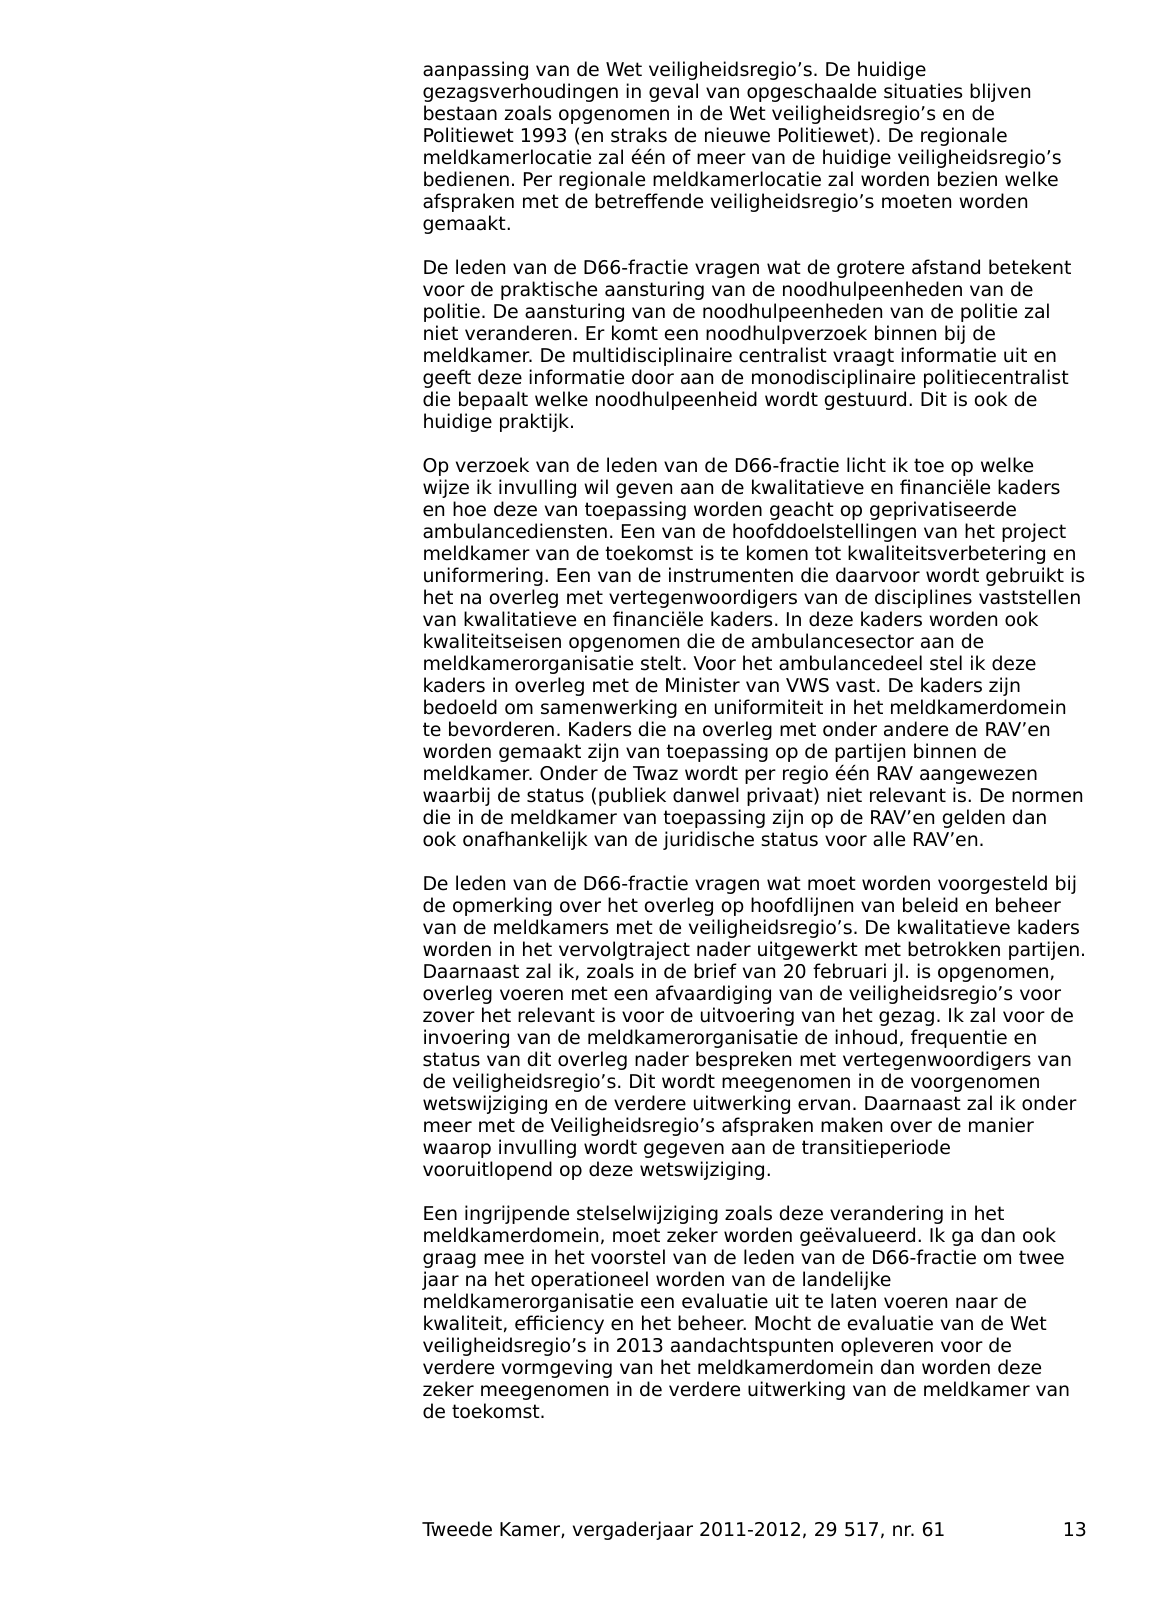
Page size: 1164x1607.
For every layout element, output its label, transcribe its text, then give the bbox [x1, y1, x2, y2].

text De leden van de D66-fractie vragen wat de grotere afstand betekent voor de praktische aansturing van de noodhulpeenheden van de politie. De aansturing van de noodhulpeenheden van de politie zal niet veranderen. Er komt een noodhulpverzoek binnen bij de meldkamer. De multidisciplinaire centralist vraagt informatie uit en geeft deze informatie door aan de monodisciplinaire politiecentralist die bepaalt welke noodhulpeenheid wordt gestuurd. Dit is ook de huidige praktijk. [422, 257, 1087, 433]
text aanpassing van de Wet veiligheidsregio’s. De huidige gezagsverhoudingen in geval van opgeschaalde situaties blijven bestaan zoals opgenomen in de Wet veiligheidsregio’s en de Politiewet 1993 (en straks de nieuwe Politiewet). De regionale meldkamerlocatie zal één of meer van de huidige veiligheidsregio’s bedienen. Per regionale meldkamerlocatie zal worden bezien welke afspraken met de betreffende veiligheidsregio’s moeten worden gemaakt. [422, 59, 1087, 235]
text De leden van de D66-fractie vragen wat moet worden voorgesteld bij de opmerking over het overleg op hoofdlijnen van beleid en beheer van de meldkamers met de veiligheidsregio’s. De kwalitatieve kaders worden in het vervolgtraject nader uitgewerkt met betrokken partijen. Daarnaast zal ik, zoals in de brief van 20 februari jl. is opgenomen, overleg voeren met een afvaardiging van de veiligheidsregio’s voor zover het relevant is voor de uitvoering van het gezag. Ik zal voor de invoering van de meldkamerorganisatie de inhoud, frequentie en status van dit overleg nader bespreken met vertegenwoordigers van de veiligheidsregio’s. Dit wordt meegenomen in de voorgenomen wetswijziging en de verdere uitwerking ervan. Daarnaast zal ik onder meer met de Veiligheidsregio’s afspraken maken over de manier waarop invulling wordt gegeven aan de transitieperiode vooruitlopend op deze wetswijziging. [422, 873, 1087, 1181]
text Op verzoek van de leden van de D66-fractie licht ik toe op welke wijze ik invulling wil geven aan de kwalitatieve en financiële kaders en hoe deze van toepassing worden geacht op geprivatiseerde ambulancediensten. Een van de hoofddoelstellingen van het project meldkamer van de toekomst is te komen tot kwaliteitsverbetering en uniformering. Een van de instrumenten die daarvoor wordt gebruikt is het na overleg met vertegenwoordigers van de disciplines vaststellen van kwalitatieve en financiële kaders. In deze kaders worden ook kwaliteitseisen opgenomen die de ambulancesector aan de meldkamerorganisatie stelt. Voor het ambulancedeel stel ik deze kaders in overleg met de Minister van VWS vast. De kaders zijn bedoeld om samenwerking en uniformiteit in het meldkamerdomein te bevorderen. Kaders die na overleg met onder andere de RAV’en worden gemaakt zijn van toepassing op de partijen binnen de meldkamer. Onder de Twaz wordt per regio één RAV aangewezen waarbij de status (publiek danwel privaat) niet relevant is. De normen die in de meldkamer van toepassing zijn op de RAV’en gelden dan ook onafhankelijk van de juridische status voor alle RAV’en. [422, 455, 1087, 851]
text Een ingrijpende stelselwijziging zoals deze verandering in het meldkamerdomein, moet zeker worden geëvalueerd. Ik ga dan ook graag mee in het voorstel van de leden van de D66-fractie om twee jaar na het operationeel worden van de landelijke meldkamerorganisatie een evaluatie uit te laten voeren naar de kwaliteit, efficiency en het beheer. Mocht de evaluatie van de Wet veiligheidsregio’s in 2013 aandachtspunten opleveren voor de verdere vormgeving van het meldkamerdomein dan worden deze zeker meegenomen in de verdere uitwerking van de meldkamer van de toekomst. [422, 1203, 1087, 1423]
